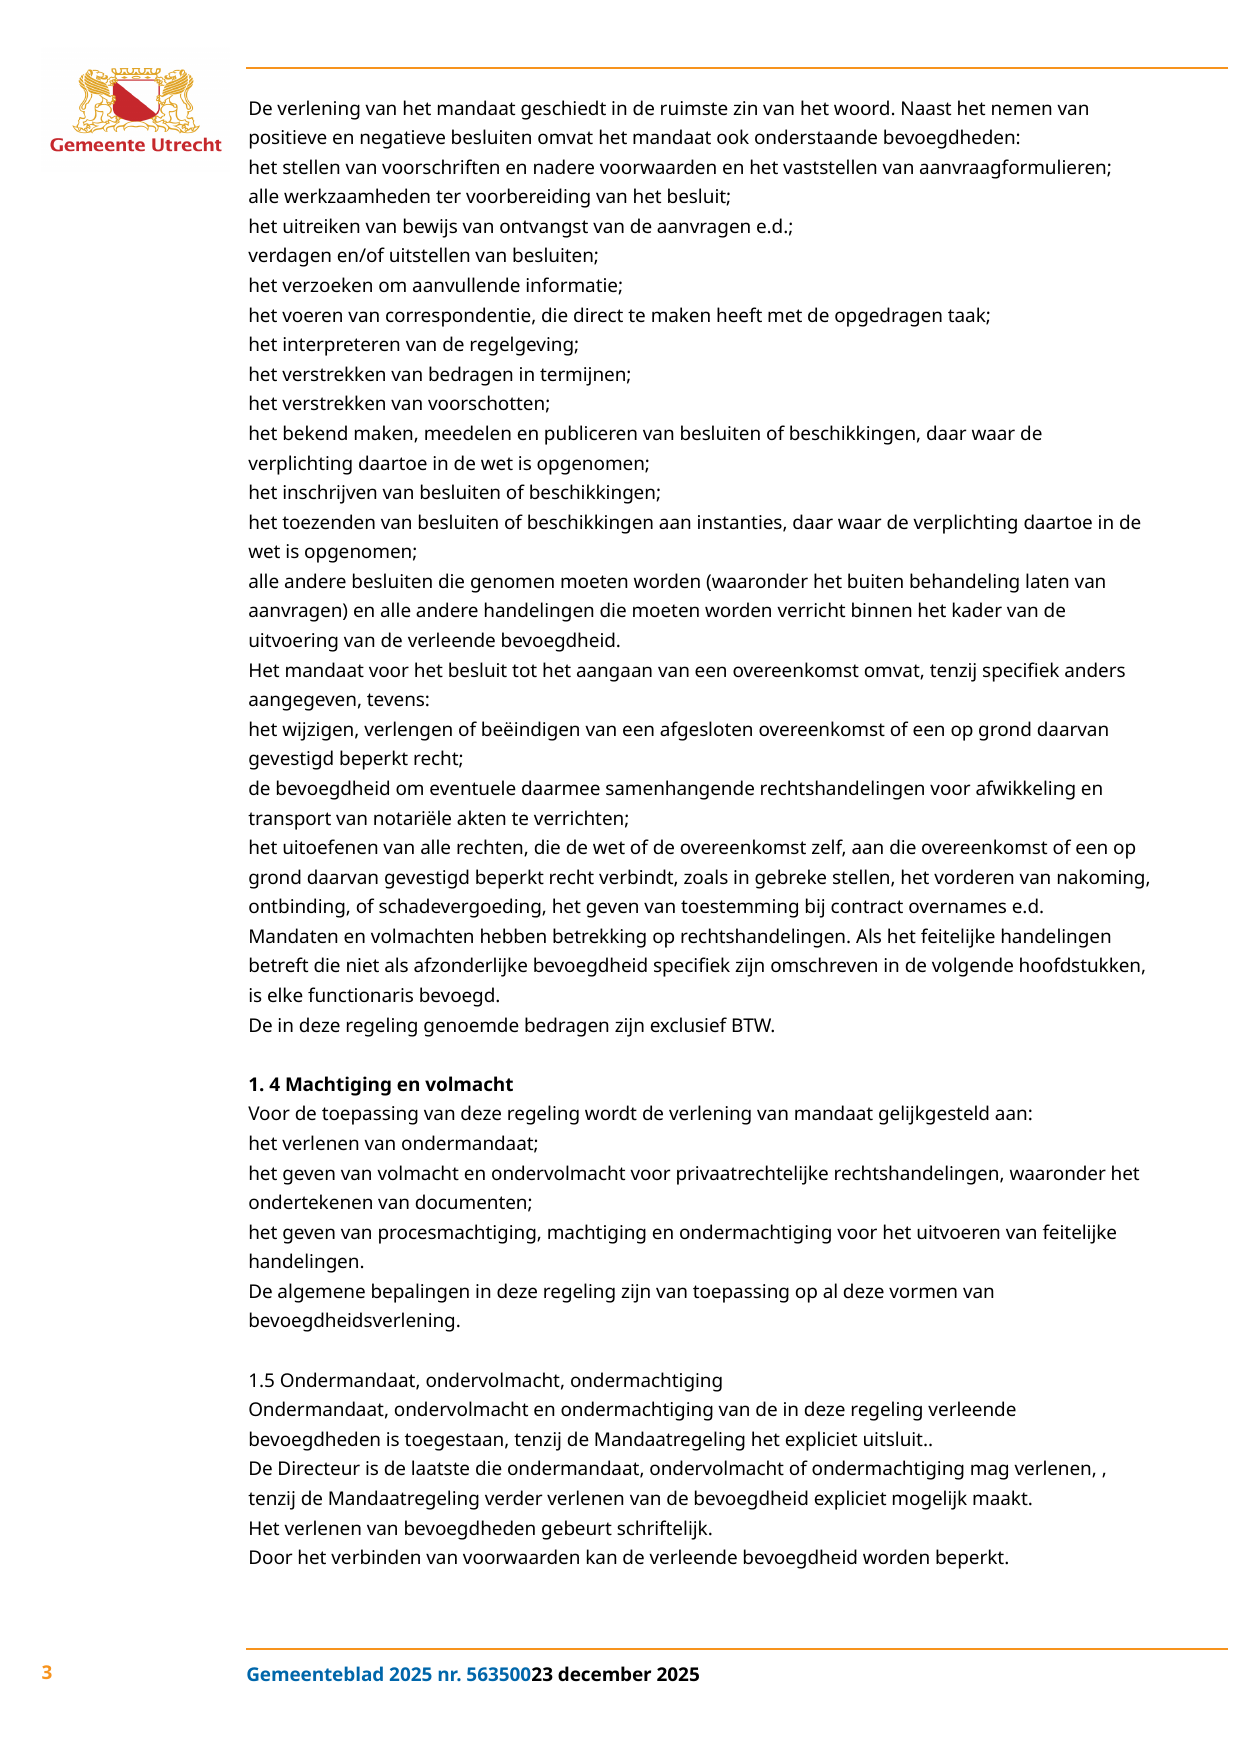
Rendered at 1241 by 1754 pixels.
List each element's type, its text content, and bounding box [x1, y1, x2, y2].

text 1.5 Ondermandaat, ondervolmacht, ondermachtiging [248, 1367, 1152, 1393]
text het bekend maken, meedelen en publiceren van besluiten of beschikkingen, daar waar de verplichting daartoe in de wet is opgenomen; [248, 420, 1152, 476]
text het verstrekken van voorschotten; [248, 391, 1152, 416]
text het wijzigen, verlengen of beëindigen van een afgesloten overeenkomst of een op grond daarvan gevestigd beperkt recht; [248, 716, 1152, 771]
text het stellen van voorschriften en nadere voorwaarden en het vaststellen van aanvraagformulieren; [248, 154, 1152, 180]
text het interpreteren van de regelgeving; [248, 331, 1152, 357]
text De verlening van het mandaat geschiedt in de ruimste zin van het woord. Naast het nemen van positieve en negatieve besluiten omvat het mandaat ook onderstaande bevoegdheden: [248, 95, 1152, 150]
text 1. 4 Machtiging en volmacht [248, 1071, 1152, 1097]
text Door het verbinden van voorwaarden kan de verleende bevoegdheid worden beperkt. [248, 1544, 1152, 1570]
text het verzoeken om aanvullende informatie; [248, 272, 1152, 298]
text Ondermandaat, ondervolmacht en ondermachtiging van de in deze regeling verleende bevoegdheden is toegestaan, tenzij de Mandaatregeling het expliciet uitsluit.. [248, 1396, 1152, 1452]
text het geven van volmacht en ondervolmacht voor privaatrechtelijke rechtshandelingen, waaronder het ondertekenen van documenten; [248, 1160, 1152, 1215]
text Het mandaat voor het besluit tot het aangaan van een overeenkomst omvat, tenzij specifiek anders aangegeven, tevens: [248, 657, 1152, 712]
text verdagen en/of uitstellen van besluiten; [248, 243, 1152, 268]
text het geven van procesmachtiging, machtiging en ondermachtiging voor het uitvoeren van feitelijke handelingen. [248, 1219, 1152, 1274]
text het verlenen van ondermandaat; [248, 1130, 1152, 1156]
text Voor de toepassing van deze regeling wordt de verlening van mandaat gelijkgesteld aan: [248, 1101, 1152, 1126]
text alle werkzaamheden ter voorbereiding van het besluit; [248, 183, 1152, 209]
text het verstrekken van bedragen in termijnen; [248, 361, 1152, 387]
text het voeren van correspondentie, die direct te maken heeft met de opgedragen taak; [248, 302, 1152, 328]
text De in deze regeling genoemde bedragen zijn exclusief BTW. [248, 1012, 1152, 1038]
text het uitreiken van bewijs van ontvangst van de aanvragen e.d.; [248, 213, 1152, 239]
text Het verlenen van bevoegdheden gebeurt schriftelijk. [248, 1515, 1152, 1541]
text het inschrijven van besluiten of beschikkingen; [248, 479, 1152, 505]
text Mandaten en volmachten hebben betrekking op rechtshandelingen. Als het feitelijke handelingen betreft die niet als afzonderlijke bevoegdheid specifiek zijn omschreven in de volgende hoofdstukken, is elke functionaris bevoegd. [248, 923, 1152, 1008]
text de bevoegdheid om eventuele daarmee samenhangende rechtshandelingen voor afwikkeling en transport van notariële akten te verrichten; [248, 775, 1152, 831]
text het toezenden van besluiten of beschikkingen aan instanties, daar waar de verplichting daartoe in de wet is opgenomen; [248, 509, 1152, 564]
text De algemene bepalingen in deze regeling zijn van toepassing op al deze vormen van bevoegdheidsverlening. [248, 1278, 1152, 1333]
text De Directeur is de laatste die ondermandaat, ondervolmacht of ondermachtiging mag verlenen, , tenzij de Mandaatregeling verder verlenen van de bevoegdheid expliciet mogelijk maakt. [248, 1456, 1152, 1511]
text alle andere besluiten die genomen moeten worden (waaronder het buiten behandeling laten van aanvragen) en alle andere handelingen die moeten worden verricht binnen het kader van de uitvoering van de verleende bevoegdheid. [248, 568, 1152, 653]
text het uitoefenen van alle rechten, die de wet of de overeenkomst zelf, aan die overeenkomst of een op grond daarvan gevestigd beperkt recht verbindt, zoals in gebreke stellen, het vorderen van nakoming, ontbinding, of schadevergoeding, het geven van toestemming bij contract overnames e.d. [248, 834, 1152, 919]
picture [41, 47, 231, 172]
